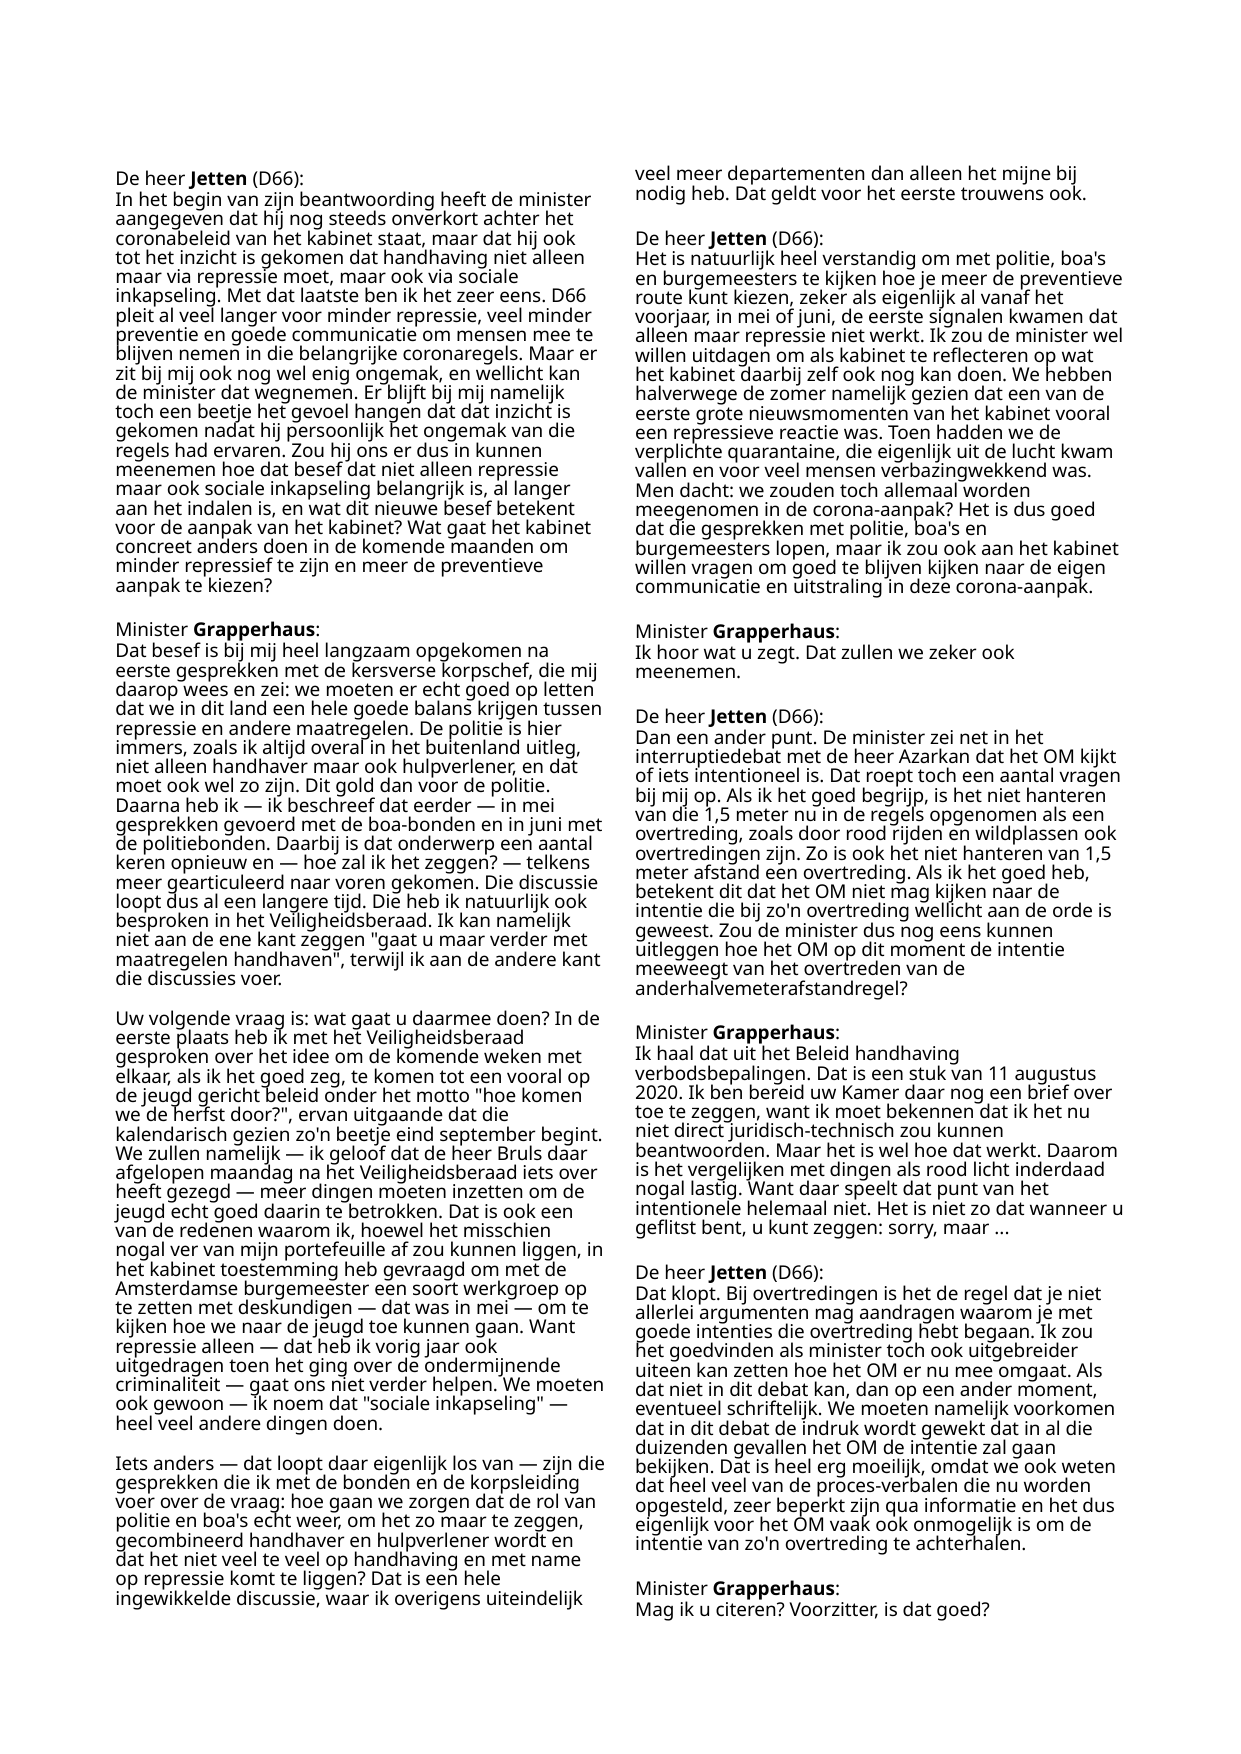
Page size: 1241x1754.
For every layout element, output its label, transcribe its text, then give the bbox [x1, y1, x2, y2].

text Mag ik u citeren? Voorzitter, is dat goed? [635, 1601, 1125, 1620]
text Minister Grapperhaus: [635, 618, 1125, 644]
text Minister Grapperhaus: [635, 1575, 1125, 1601]
text De heer Jetten (D66): [635, 225, 1125, 250]
text Uw volgende vraag is: wat gaat u daarmee doen? In de eerste plaats heb ik met het Veiligheidsberaad gesproken over het idee om de komende weken met elkaar, als ik het goed zeg, te komen tot een vooral op de jeugd gericht beleid onder het motto "hoe komen we de herfst door?", ervan uitgaande dat die kalendarisch gezien zo'n beetje eind september begint. We zullen namelijk — ik geloof dat de heer Bruls daar afgelopen maandag na het Veiligheidsberaad iets over heeft gezegd — meer dingen moeten inzetten om de jeugd echt goed daarin te betrokken. Dat is ook een van de redenen waarom ik, hoewel het misschien nogal ver van mijn portefeuille af zou kunnen liggen, in het kabinet toestemming heb gevraagd om met de Amsterdamse burgemeester een soort werkgroep op te zetten met deskundigen — dat was in mei — om te kijken hoe we naar de jeugd toe kunnen gaan. Want repressie alleen — dat heb ik vorig jaar ook uitgedragen toen het ging over de ondermijnende criminaliteit — gaat ons niet verder helpen. We moeten ook gewoon — ik noem dat "sociale inkapseling" — heel veel andere dingen doen. [115, 1010, 605, 1434]
text Ik hoor wat u zegt. Dat zullen we zeker ook meenemen. [635, 644, 1125, 682]
text Minister Grapperhaus: [115, 617, 605, 642]
text Ik haal dat uit het Beleid handhaving verbodsbepalingen. Dat is een stuk van 11 augustus 2020. Ik ben bereid uw Kamer daar nog een brief over toe te zeggen, want ik moet bekennen dat ik het nu niet direct juridisch-technisch zou kunnen beantwoorden. Maar het is wel hoe dat werkt. Daarom is het vergelijken met dingen als rood licht inderdaad nogal lastig. Want daar speelt dat punt van het intentionele helemaal niet. Het is niet zo dat wanneer u geflitst bent, u kunt zeggen: sorry, maar ... [635, 1045, 1125, 1238]
text Dan een ander punt. De minister zei net in het interruptiedebat met de heer Azarkan dat het OM kijkt of iets intentioneel is. Dat roept toch een aantal vragen bij mij op. Als ik het goed begrijp, is het niet hanteren van die 1,5 meter nu in de regels opgenomen als een overtreding, zoals door rood rijden en wildplassen ook overtredingen zijn. Zo is ook het niet hanteren van 1,5 meter afstand een overtreding. Als ik het goed heb, betekent dit dat het OM niet mag kijken naar de intentie die bij zo'n overtreding wellicht aan de orde is geweest. Zou de minister dus nog eens kunnen uitleggen hoe het OM op dit moment de intentie meeweegt van het overtreden van de anderhalvemeterafstandregel? [635, 729, 1125, 999]
text Minister Grapperhaus: [635, 1019, 1125, 1045]
text De heer Jetten (D66): [115, 165, 605, 191]
text Dat klopt. Bij overtredingen is het de regel dat je niet allerlei argumenten mag aandragen waarom je met goede intenties die overtreding hebt begaan. Ik zou het goedvinden als minister toch ook uitgebreider uiteen kan zetten hoe het OM er nu mee omgaat. Als dat niet in dit debat kan, dan op een ander moment, eventueel schriftelijk. We moeten namelijk voorkomen dat in dit debat de indruk wordt gewekt dat in al die duizenden gevallen het OM de intentie zal gaan bekijken. Dat is heel erg moeilijk, omdat we ook weten dat heel veel van de proces-verbalen die nu worden opgesteld, zeer beperkt zijn qua informatie en het dus eigenlijk voor het OM vaak ook onmogelijk is om de intentie van zo'n overtreding te achterhalen. [635, 1284, 1125, 1554]
text De heer Jetten (D66): [635, 703, 1125, 729]
text In het begin van zijn beantwoording heeft de minister aangegeven dat hij nog steeds onverkort achter het coronabeleid van het kabinet staat, maar dat hij ook tot het inzicht is gekomen dat handhaving niet alleen maar via repressie moet, maar ook via sociale inkapseling. Met dat laatste ben ik het zeer eens. D66 pleit al veel langer voor minder repressie, veel minder preventie en goede communicatie om mensen mee te blijven nemen in die belangrijke coronaregels. Maar er zit bij mij ook nog wel enig ongemak, en wellicht kan de minister dat wegnemen. Er blijft bij mij namelijk toch een beetje het gevoel hangen dat dat inzicht is gekomen nadat hij persoonlijk het ongemak van die regels had ervaren. Zou hij ons er dus in kunnen meenemen hoe dat besef dat niet alleen repressie maar ook sociale inkapseling belangrijk is, al langer aan het indalen is, en wat dit nieuwe besef betekent voor de aanpak van het kabinet? Wat gaat het kabinet concreet anders doen in de komende maanden om minder repressief te zijn en meer de preventieve aanpak te kiezen? [115, 191, 605, 596]
text De heer Jetten (D66): [635, 1259, 1125, 1284]
text veel meer departementen dan alleen het mijne bij nodig heb. Dat geldt voor het eerste trouwens ook. [635, 165, 1125, 204]
text Het is natuurlijk heel verstandig om met politie, boa's en burgemeesters te kijken hoe je meer de preventieve route kunt kiezen, zeker als eigenlijk al vanaf het voorjaar, in mei of juni, de eerste signalen kwamen dat alleen maar repressie niet werkt. Ik zou de minister wel willen uitdagen om als kabinet te reflecteren op wat het kabinet daarbij zelf ook nog kan doen. We hebben halverwege de zomer namelijk gezien dat een van de eerste grote nieuwsmomenten van het kabinet vooral een repressieve reactie was. Toen hadden we de verplichte quarantaine, die eigenlijk uit de lucht kwam vallen en voor veel mensen verbazingwekkend was. Men dacht: we zouden toch allemaal worden meegenomen in de corona-aanpak? Het is dus goed dat die gesprekken met politie, boa's en burgemeesters lopen, maar ik zou ook aan het kabinet willen vragen om goed te blijven kijken naar de eigen communicatie en uitstraling in deze corona-aanpak. [635, 250, 1125, 597]
text Dat besef is bij mij heel langzaam opgekomen na eerste gesprekken met de kersverse korpschef, die mij daarop wees en zei: we moeten er echt goed op letten dat we in dit land een hele goede balans krijgen tussen repressie en andere maatregelen. De politie is hier immers, zoals ik altijd overal in het buitenland uitleg, niet alleen handhaver maar ook hulpverlener, en dat moet ook wel zo zijn. Dit gold dan voor de politie. Daarna heb ik — ik beschreef dat eerder — in mei gesprekken gevoerd met de boa-bonden en in juni met de politiebonden. Daarbij is dat onderwerp een aantal keren opnieuw en — hoe zal ik het zeggen? — telkens meer gearticuleerd naar voren gekomen. Die discussie loopt dus al een langere tijd. Die heb ik natuurlijk ook besproken in het Veiligheidsberaad. Ik kan namelijk niet aan de ene kant zeggen "gaat u maar verder met maatregelen handhaven", terwijl ik aan de andere kant die discussies voer. [115, 642, 605, 989]
text Iets anders — dat loopt daar eigenlijk los van — zijn die gesprekken die ik met de bonden en de korpsleiding voer over de vraag: hoe gaan we zorgen dat de rol van politie en boa's echt weer, om het zo maar te zeggen, gecombineerd handhaver en hulpverlener wordt en dat het niet veel te veel op handhaving en met name op repressie komt te liggen? Dat is een hele ingewikkelde discussie, waar ik overigens uiteindelijk [115, 1455, 605, 1609]
